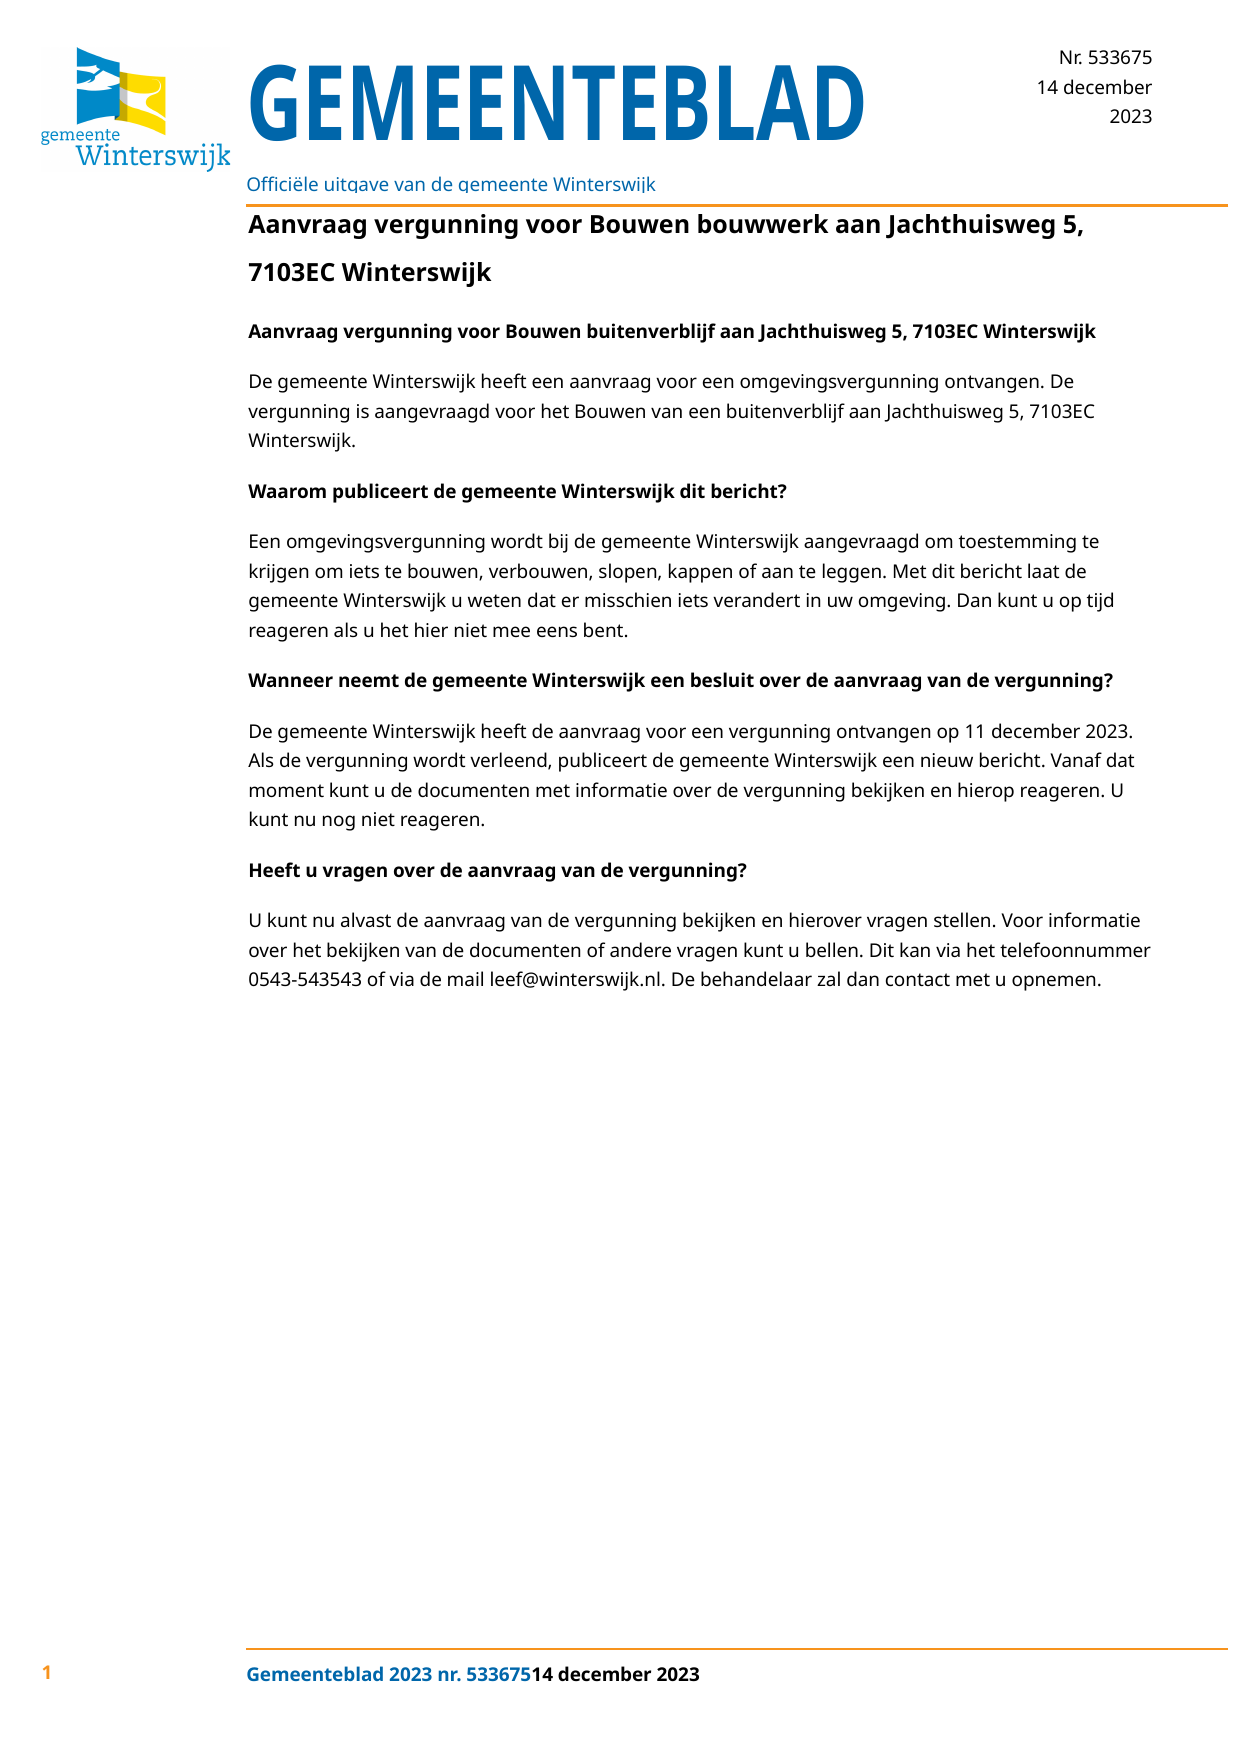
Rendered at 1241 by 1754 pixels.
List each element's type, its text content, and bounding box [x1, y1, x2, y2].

picture [225, 153, 231, 162]
text Aanvraag vergunning voor Bouwen bouwwerk aan Jachthuisweg 5, 7103EC Winterswijk [248, 207, 1152, 288]
text Heeft u vragen over de aanvraag van de vergunning? [248, 857, 1152, 883]
text Een omgevingsvergunning wordt bij de gemeente Winterswijk aangevraagd om toestemming te krijgen om iets te bouwen, verbouwen, slopen, kappen of aan te leggen. Met dit bericht laat de gemeente Winterswijk u weten dat er misschien iets verandert in uw omgeving. Dan kunt u op tijd reageren als u het hier niet mee eens bent. [248, 528, 1152, 643]
text De gemeente Winterswijk heeft de aanvraag voor een vergunning ontvangen op 11 december 2023. Als de vergunning wordt verleend, publiceert de gemeente Winterswijk een nieuw bericht. Vanaf dat moment kunt u de documenten met informatie over de vergunning bekijken en hierop reageren. U kunt nu nog niet reageren. [248, 718, 1152, 832]
text Aanvraag vergunning voor Bouwen buitenverblijf aan Jachthuisweg 5, 7103EC Winterswijk [248, 318, 1152, 344]
text Waarom publiceert de gemeente Winterswijk dit bericht? [248, 478, 1152, 504]
text U kunt nu alvast de aanvraag van de vergunning bekijken en hierover vragen stellen. Voor informatie over het bekijken van de documenten of andere vragen kunt u bellen. Dit kan via het telefoonnummer 0543-543543 of via de mail leef@winterswijk.nl. De behandelaar zal dan contact met u opnemen. [248, 907, 1152, 992]
text Wanneer neemt de gemeente Winterswijk een besluit over de aanvraag van de vergunning? [248, 667, 1152, 693]
picture [41, 47, 231, 172]
text De gemeente Winterswijk heeft een aanvraag voor een omgevingsvergunning ontvangen. De vergunning is aangevraagd voor het Bouwen van een buitenverblijf aan Jachthuisweg 5, 7103EC Winterswijk. [248, 368, 1152, 453]
